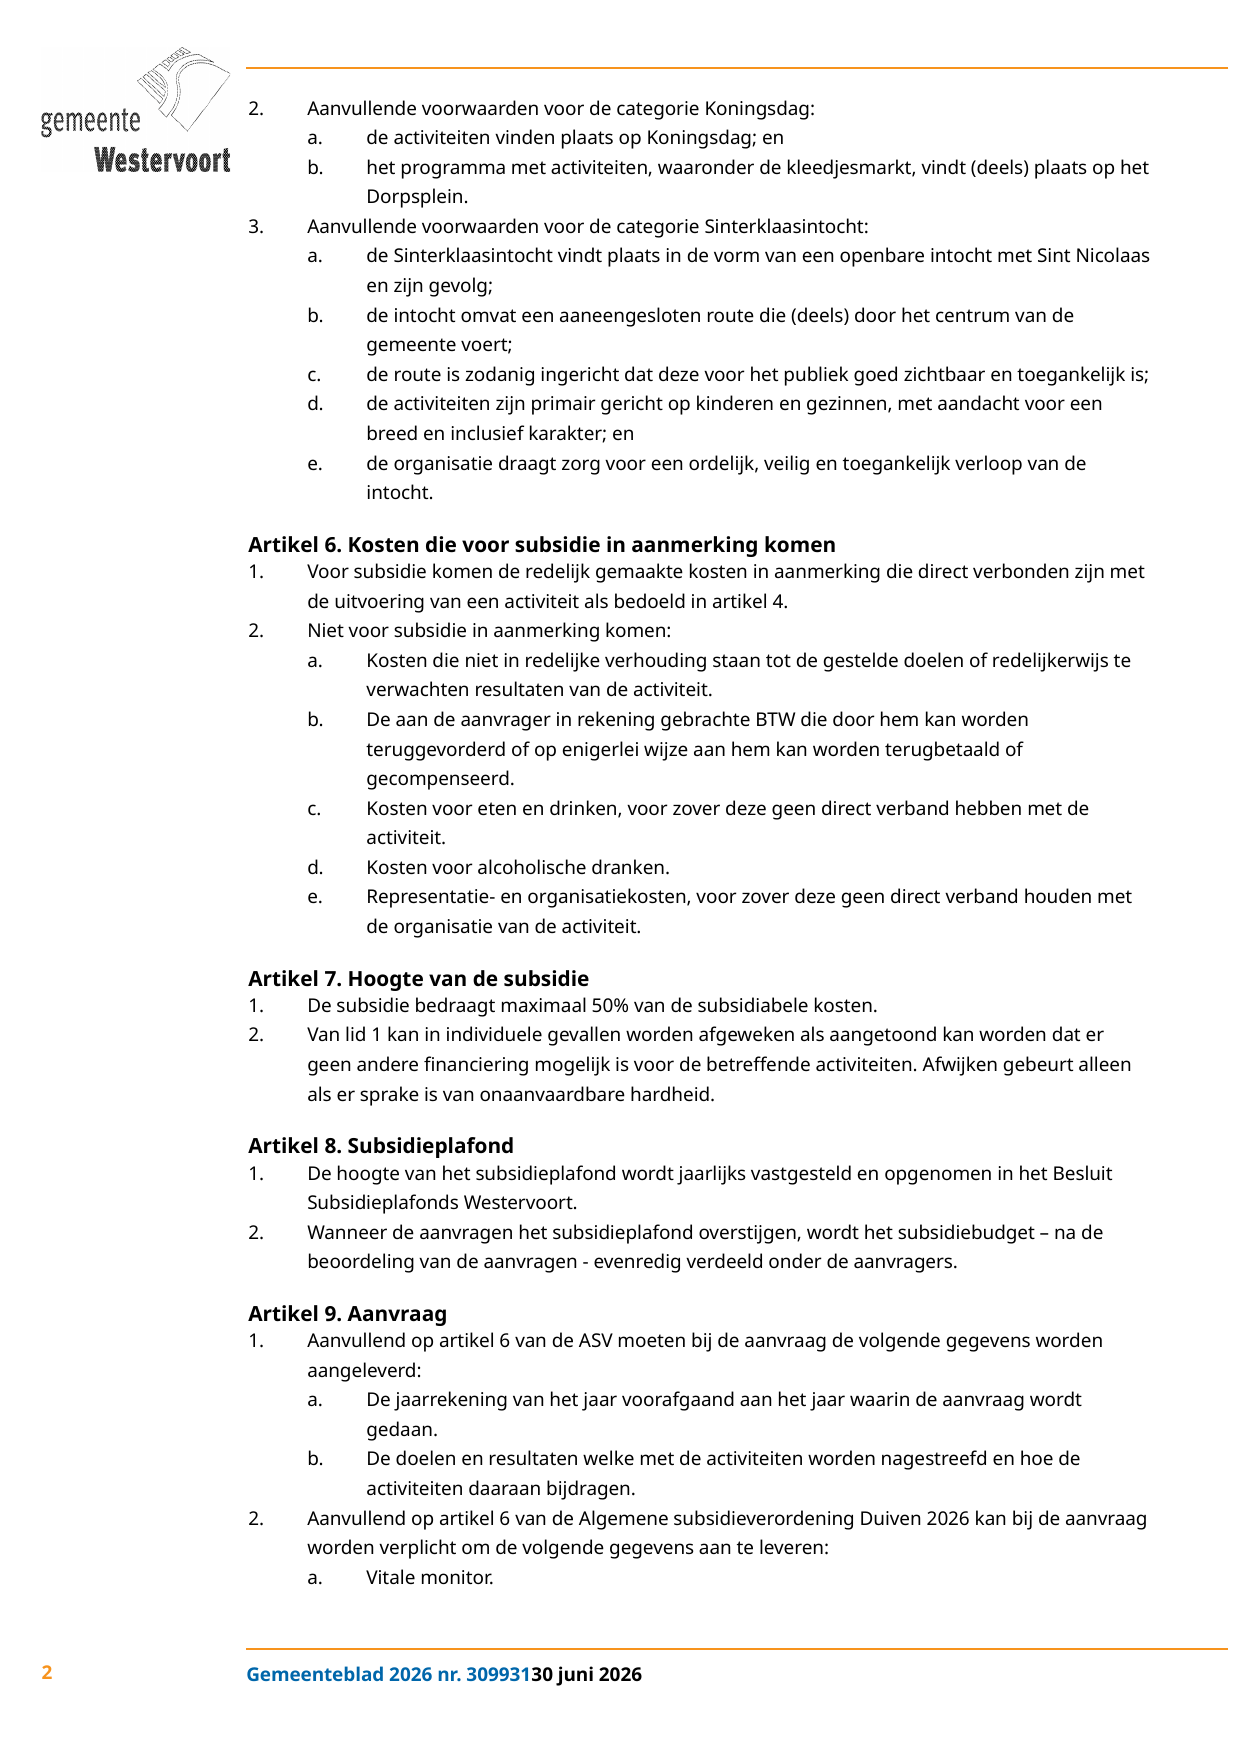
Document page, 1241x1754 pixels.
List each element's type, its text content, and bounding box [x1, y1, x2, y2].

text Artikel 6. Kosten die voor subsidie in aanmerking komen [248, 530, 1152, 558]
list De aan de aanvrager in rekening gebrachte BTW die door hem kan worden teruggevorderd of op enigerlei wijze aan hem kan worden terugbetaald of gecompenseerd. [307, 706, 1152, 791]
list de Sinterklaasintocht vindt plaats in de vorm van een openbare intocht met Sint Nicolaas en zijn gevolg; [307, 243, 1152, 298]
list Representatie- en organisatiekosten, voor zover deze geen direct verband houden met de organisatie van de activiteit. [307, 884, 1152, 939]
list De jaarrekening van het jaar voorafgaand aan het jaar waarin de aanvraag wordt gedaan. [307, 1386, 1152, 1442]
list De doelen en resultaten welke met de activiteiten worden nagestreefd en hoe de activiteiten daaraan bijdragen. [307, 1446, 1152, 1501]
list Wanneer de aanvragen het subsidieplafond overstijgen, wordt het subsidiebudget – na de beoordeling van de aanvragen - evenredig verdeeld onder de aanvragers. [248, 1219, 1152, 1274]
list de intocht omvat een aaneengesloten route die (deels) door het centrum van de gemeente voert; [307, 302, 1152, 357]
list Vitale monitor. [307, 1564, 1152, 1590]
list Niet voor subsidie in aanmerking komen: [248, 617, 1152, 643]
list Kosten voor eten en drinken, voor zover deze geen direct verband hebben met de activiteit. [307, 795, 1152, 850]
list Aanvullend op artikel 6 van de Algemene subsidieverordening Duiven 2026 kan bij de aanvraag worden verplicht om de volgende gegevens aan te leveren: [248, 1505, 1152, 1560]
text Artikel 8. Subsidieplafond [248, 1131, 1152, 1160]
picture [41, 47, 231, 172]
list de activiteiten zijn primair gericht op kinderen en gezinnen, met aandacht voor een breed en inclusief karakter; en [307, 391, 1152, 446]
list de organisatie draagt zorg voor een ordelijk, veilig en toegankelijk verloop van de intocht. [307, 450, 1152, 505]
text Artikel 9. Aanvraag [248, 1299, 1152, 1327]
list Aanvullende voorwaarden voor de categorie Sinterklaasintocht: [248, 213, 1152, 239]
list Aanvullend op artikel 6 van de ASV moeten bij de aanvraag de volgende gegevens worden aangeleverd: [248, 1327, 1152, 1383]
list het programma met activiteiten, waaronder de kleedjesmarkt, vindt (deels) plaats op het Dorpsplein. [307, 154, 1152, 209]
list De hoogte van het subsidieplafond wordt jaarlijks vastgesteld en opgenomen in het Besluit Subsidieplafonds Westervoort. [248, 1160, 1152, 1215]
list Van lid 1 kan in individuele gevallen worden afgeweken als aangetoond kan worden dat er geen andere financiering mogelijk is voor de betreffende activiteiten. Afwijken gebeurt alleen als er sprake is van onaanvaardbare hardheid. [248, 1022, 1152, 1107]
list Voor subsidie komen de redelijk gemaakte kosten in aanmerking die direct verbonden zijn met de uitvoering van een activiteit als bedoeld in artikel 4. [248, 558, 1152, 613]
list Kosten voor alcoholische dranken. [307, 854, 1152, 880]
list Kosten die niet in redelijke verhouding staan tot de gestelde doelen of redelijkerwijs te verwachten resultaten van de activiteit. [307, 647, 1152, 702]
list De subsidie bedraagt maximaal 50% van de subsidiabele kosten. [248, 992, 1152, 1018]
list de route is zodanig ingericht dat deze voor het publiek goed zichtbaar en toegankelijk is; [307, 361, 1152, 387]
text Artikel 7. Hoogte van de subsidie [248, 964, 1152, 992]
list de activiteiten vinden plaats op Koningsdag; en [307, 124, 1152, 150]
list Aanvullende voorwaarden voor de categorie Koningsdag: [248, 95, 1152, 121]
